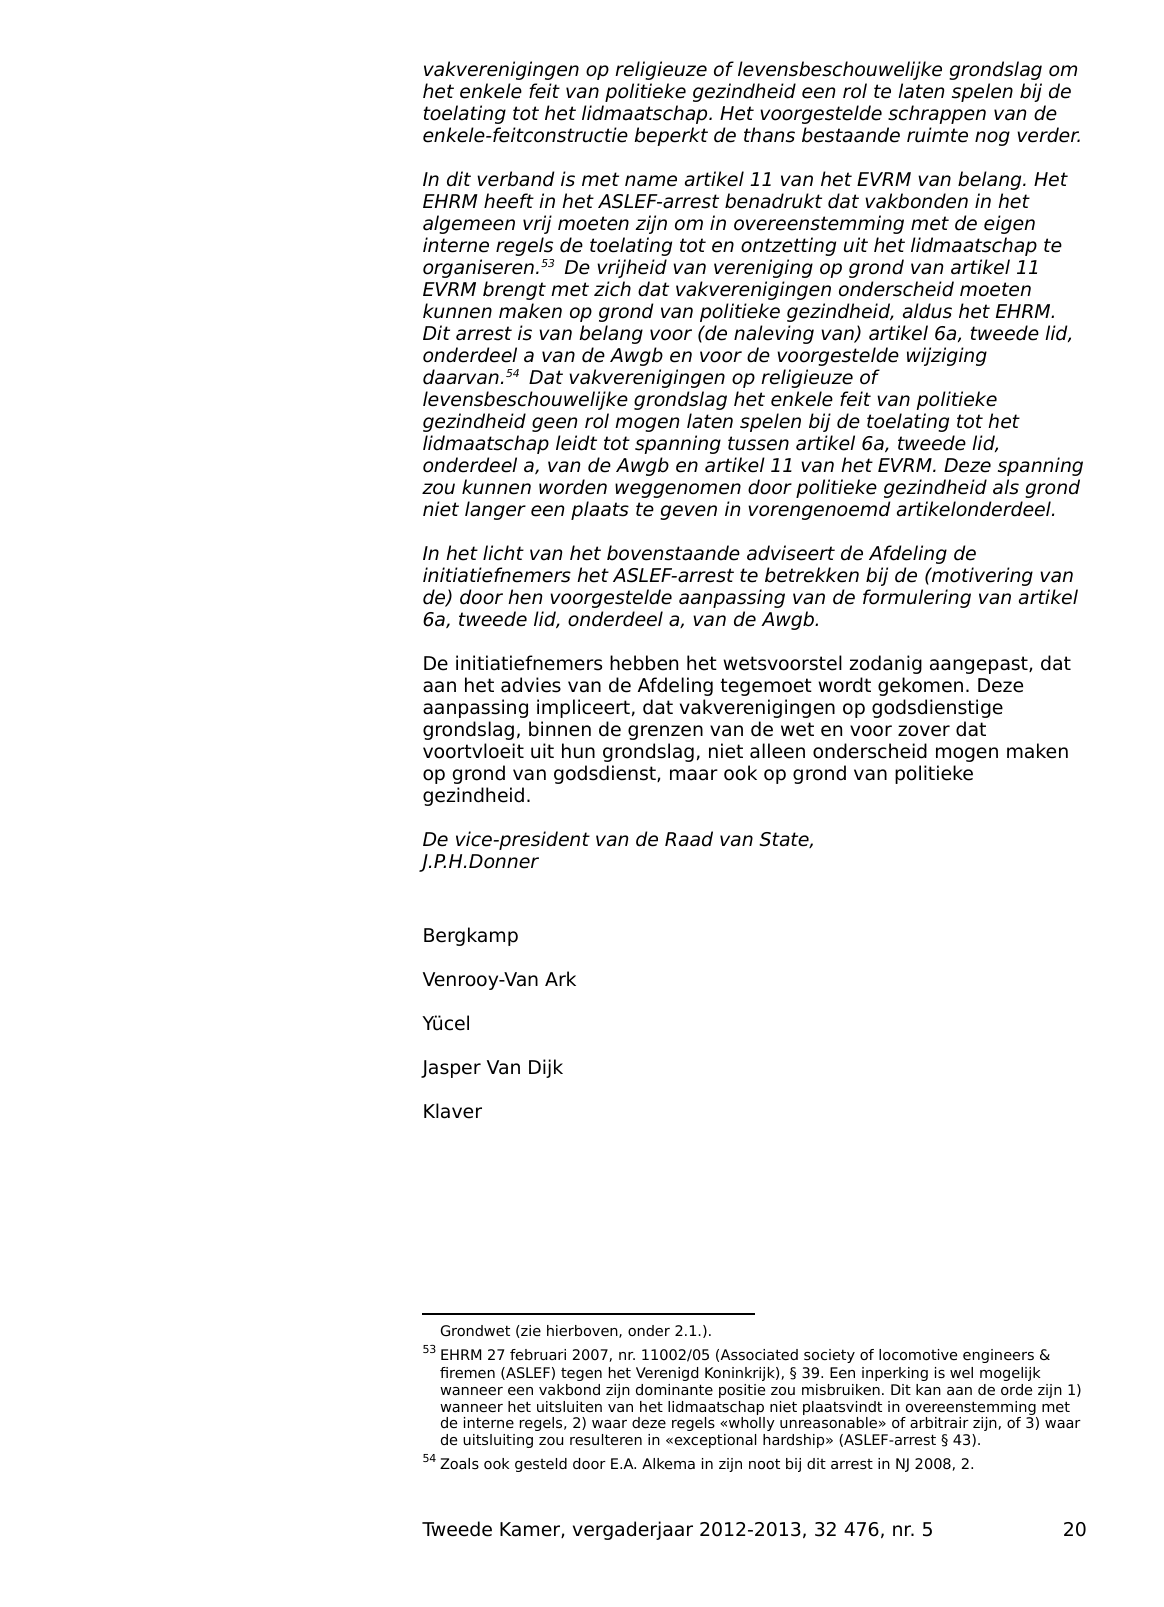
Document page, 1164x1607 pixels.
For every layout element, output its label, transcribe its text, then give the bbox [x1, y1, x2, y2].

text Grondwet (zie hierboven, onder 2.1.). [422, 1323, 1087, 1340]
text In het licht van het bovenstaande adviseert de Afdeling de initiatiefnemers het ASLEF-arrest te betrekken bij de (motivering van de) door hen voorgestelde aanpassing van de formulering van artikel 6a, tweede lid, onderdeel a, van de Awgb. [422, 543, 1087, 631]
text De vice-president van de Raad van State, [422, 829, 1087, 851]
text Bergkamp Venrooy-Van Ark Yücel Jasper Van Dijk Klaver [422, 903, 1087, 1123]
text De initiatiefnemers hebben het wetsvoorstel zodanig aangepast, dat aan het advies van de Afdeling tegemoet wordt gekomen. Deze aanpassing impliceert, dat vakverenigingen op godsdienstige grondslag, binnen de grenzen van de wet en voor zover dat voortvloeit uit hun grondslag, niet alleen onderscheid mogen maken op grond van godsdienst, maar ook op grond van politieke gezindheid. [422, 653, 1087, 807]
text Zoals ook gesteld door E.A. Alkema in zijn noot bij dit arrest in NJ 2008, 2. [422, 1452, 1087, 1474]
text EHRM 27 februari 2007, nr. 11002/05 (Associated society of locomotive engineers & firemen (ASLEF) tegen het Verenigd Koninkrijk), § 39. Een inperking is wel mogelijk wanneer een vakbond zijn dominante positie zou misbruiken. Dit kan aan de orde zijn 1) wanneer het uitsluiten van het lidmaatschap niet plaatsvindt in overeenstemming met de interne regels, 2) waar deze regels «wholly unreasonable» of arbitrair zijn, of 3) waar de uitsluiting zou resulteren in «exceptional hardship» (ASLEF-arrest § 43). [422, 1343, 1087, 1449]
text J.P.H.Donner [422, 851, 1087, 873]
text vakverenigingen op religieuze of levensbeschouwelijke grondslag om het enkele feit van politieke gezindheid een rol te laten spelen bij de toelating tot het lidmaatschap. Het voorgestelde schrappen van de enkele-feitconstructie beperkt de thans bestaande ruimte nog verder. [422, 59, 1087, 147]
text In dit verband is met name artikel 11 van het EVRM van belang. Het EHRM heeft in het ASLEF-arrest benadrukt dat vakbonden in het algemeen vrij moeten zijn om in overeenstemming met de eigen interne regels de toelating tot en ontzetting uit het lidmaatschap te organiseren. De vrijheid van vereniging op grond van artikel 11 EVRM brengt met zich dat vakverenigingen onderscheid moeten kunnen maken op grond van politieke gezindheid, aldus het EHRM. Dit arrest is van belang voor (de naleving van) artikel 6a, tweede lid, onderdeel a van de Awgb en voor de voorgestelde wijziging daarvan. Dat vakverenigingen op religieuze of levensbeschouwelijke grondslag het enkele feit van politieke gezindheid geen rol mogen laten spelen bij de toelating tot het lidmaatschap leidt tot spanning tussen artikel 6a, tweede lid, onderdeel a, van de Awgb en artikel 11 van het EVRM. Deze spanning zou kunnen worden weggenomen door politieke gezindheid als grond niet langer een plaats te geven in vorengenoemd artikelonderdeel. [422, 169, 1087, 521]
